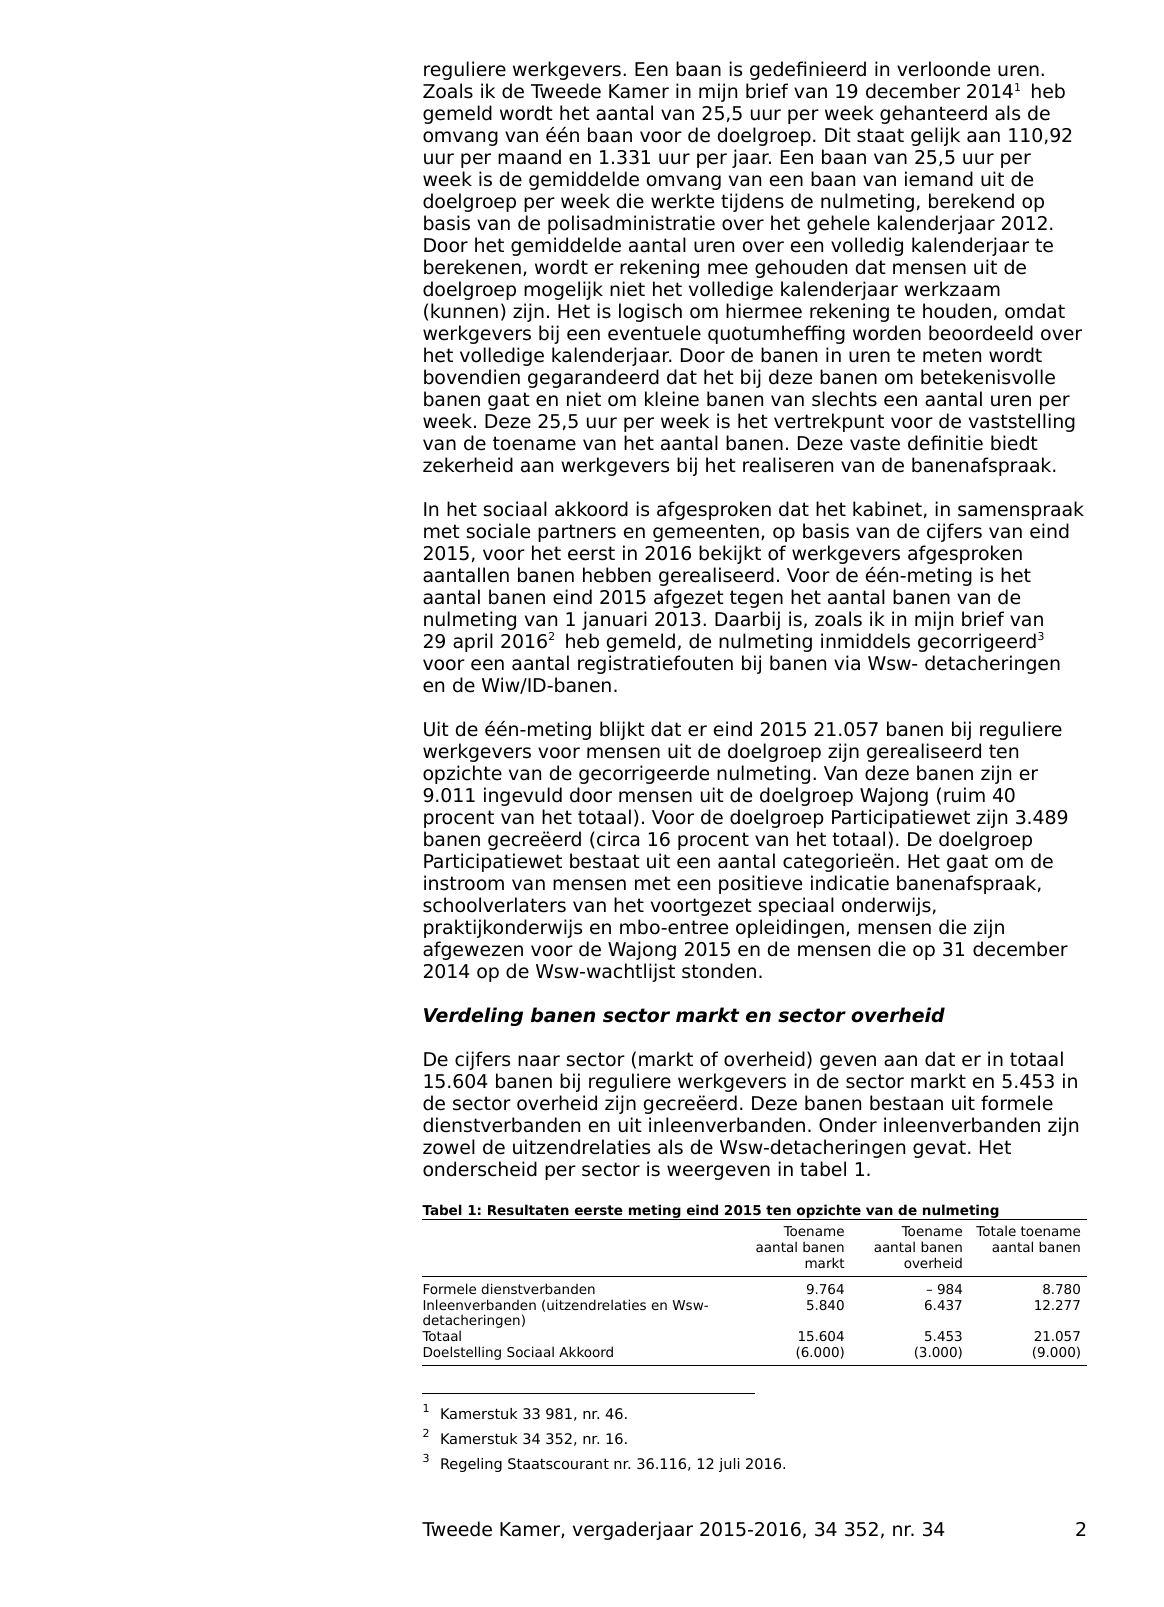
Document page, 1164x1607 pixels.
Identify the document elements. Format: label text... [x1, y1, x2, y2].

text De cijfers naar sector (markt of overheid) geven aan dat er in totaal 15.604 banen bij reguliere werkgevers in de sector markt en 5.453 in de sector overheid zijn gecreëerd. Deze banen bestaan uit formele dienstverbanden en uit inleenverbanden. Onder inleenverbanden zijn zowel de uitzendrelaties als de Wsw-detacheringen gevat. Het onderscheid per sector is weergeven in tabel 1. [422, 1049, 1087, 1181]
table_cell 21.057 [969, 1329, 1087, 1345]
table_cell 8.780 [969, 1277, 1087, 1297]
subtitle Verdeling banen sector markt en sector overheid [422, 1005, 1087, 1027]
table_cell Formele dienstverbanden [422, 1277, 732, 1297]
table_cell Totale toename aantal banen [969, 1220, 1087, 1276]
table_cell (6.000) [732, 1345, 850, 1365]
table_cell Toename aantal banen overheid [850, 1220, 968, 1276]
text Regeling Staatscourant nr. 36.116, 12 juli 2016. [422, 1452, 1087, 1474]
table_cell 5.840 [732, 1298, 850, 1329]
table_cell (3.000) [850, 1345, 968, 1365]
table_cell [422, 1220, 732, 1276]
table_cell 9.764 [732, 1277, 850, 1297]
text In het sociaal akkoord is afgesproken dat het kabinet, in samenspraak met sociale partners en gemeenten, op basis van de cijfers van eind 2015, voor het eerst in 2016 bekijkt of werkgevers afgesproken aantallen banen hebben gerealiseerd. Voor de één-meting is het aantal banen eind 2015 afgezet tegen het aantal banen van de nulmeting van 1 januari 2013. Daarbij is, zoals ik in mijn brief van 29 april 2016 heb gemeld, de nulmeting inmiddels gecorrigeerd voor een aantal registratiefouten bij banen via Wsw- detacheringen en de Wiw/ID-banen. [422, 499, 1087, 697]
table_cell – 984 [850, 1277, 968, 1297]
text reguliere werkgevers. Een baan is gedefinieerd in verloonde uren. Zoals ik de Tweede Kamer in mijn brief van 19 december 2014 heb gemeld wordt het aantal van 25,5 uur per week gehanteerd als de omvang van één baan voor de doelgroep. Dit staat gelijk aan 110,92 uur per maand en 1.331 uur per jaar. Een baan van 25,5 uur per week is de gemiddelde omvang van een baan van iemand uit de doelgroep per week die werkte tijdens de nulmeting, berekend op basis van de polisadministratie over het gehele kalenderjaar 2012. Door het gemiddelde aantal uren over een volledig kalenderjaar te berekenen, wordt er rekening mee gehouden dat mensen uit de doelgroep mogelijk niet het volledige kalenderjaar werkzaam (kunnen) zijn. Het is logisch om hiermee rekening te houden, omdat werkgevers bij een eventuele quotumheffing worden beoordeeld over het volledige kalenderjaar. Door de banen in uren te meten wordt bovendien gegarandeerd dat het bij deze banen om betekenisvolle banen gaat en niet om kleine banen van slechts een aantal uren per week. Deze 25,5 uur per week is het vertrekpunt voor de vaststelling van de toename van het aantal banen. Deze vaste definitie biedt zekerheid aan werkgevers bij het realiseren van de banenafspraak. [422, 59, 1087, 477]
text Uit de één-meting blijkt dat er eind 2015 21.057 banen bij reguliere werkgevers voor mensen uit de doelgroep zijn gerealiseerd ten opzichte van de gecorrigeerde nulmeting. Van deze banen zijn er 9.011 ingevuld door mensen uit de doelgroep Wajong (ruim 40 procent van het totaal). Voor de doelgroep Participatiewet zijn 3.489 banen gecreëerd (circa 16 procent van het totaal). De doelgroep Participatiewet bestaat uit een aantal categorieën. Het gaat om de instroom van mensen met een positieve indicatie banenafspraak, schoolverlaters van het voortgezet speciaal onderwijs, praktijkonderwijs en mbo-entree opleidingen, mensen die zijn afgewezen voor de Wajong 2015 en de mensen die op 31 december 2014 op de Wsw-wachtlijst stonden. [422, 719, 1087, 983]
text Kamerstuk 33 981, nr. 46. [422, 1402, 1087, 1424]
text Kamerstuk 34 352, nr. 16. [422, 1427, 1087, 1449]
table_cell Toename aantal banen markt [732, 1220, 850, 1276]
table_cell (9.000) [969, 1345, 1087, 1365]
table_cell Inleenverbanden (uitzendrelaties en Wsw-detacheringen) [422, 1298, 732, 1329]
table_cell Doelstelling Sociaal Akkoord [422, 1345, 732, 1365]
table_cell Totaal [422, 1329, 732, 1345]
table_cell 12.277 [969, 1298, 1087, 1329]
table_header Tabel 1: Resultaten eerste meting eind 2015 ten opzichte van de nulmeting [422, 1203, 1087, 1218]
table_cell 5.453 [850, 1329, 968, 1345]
table_cell 15.604 [732, 1329, 850, 1345]
table_cell 6.437 [850, 1298, 968, 1329]
